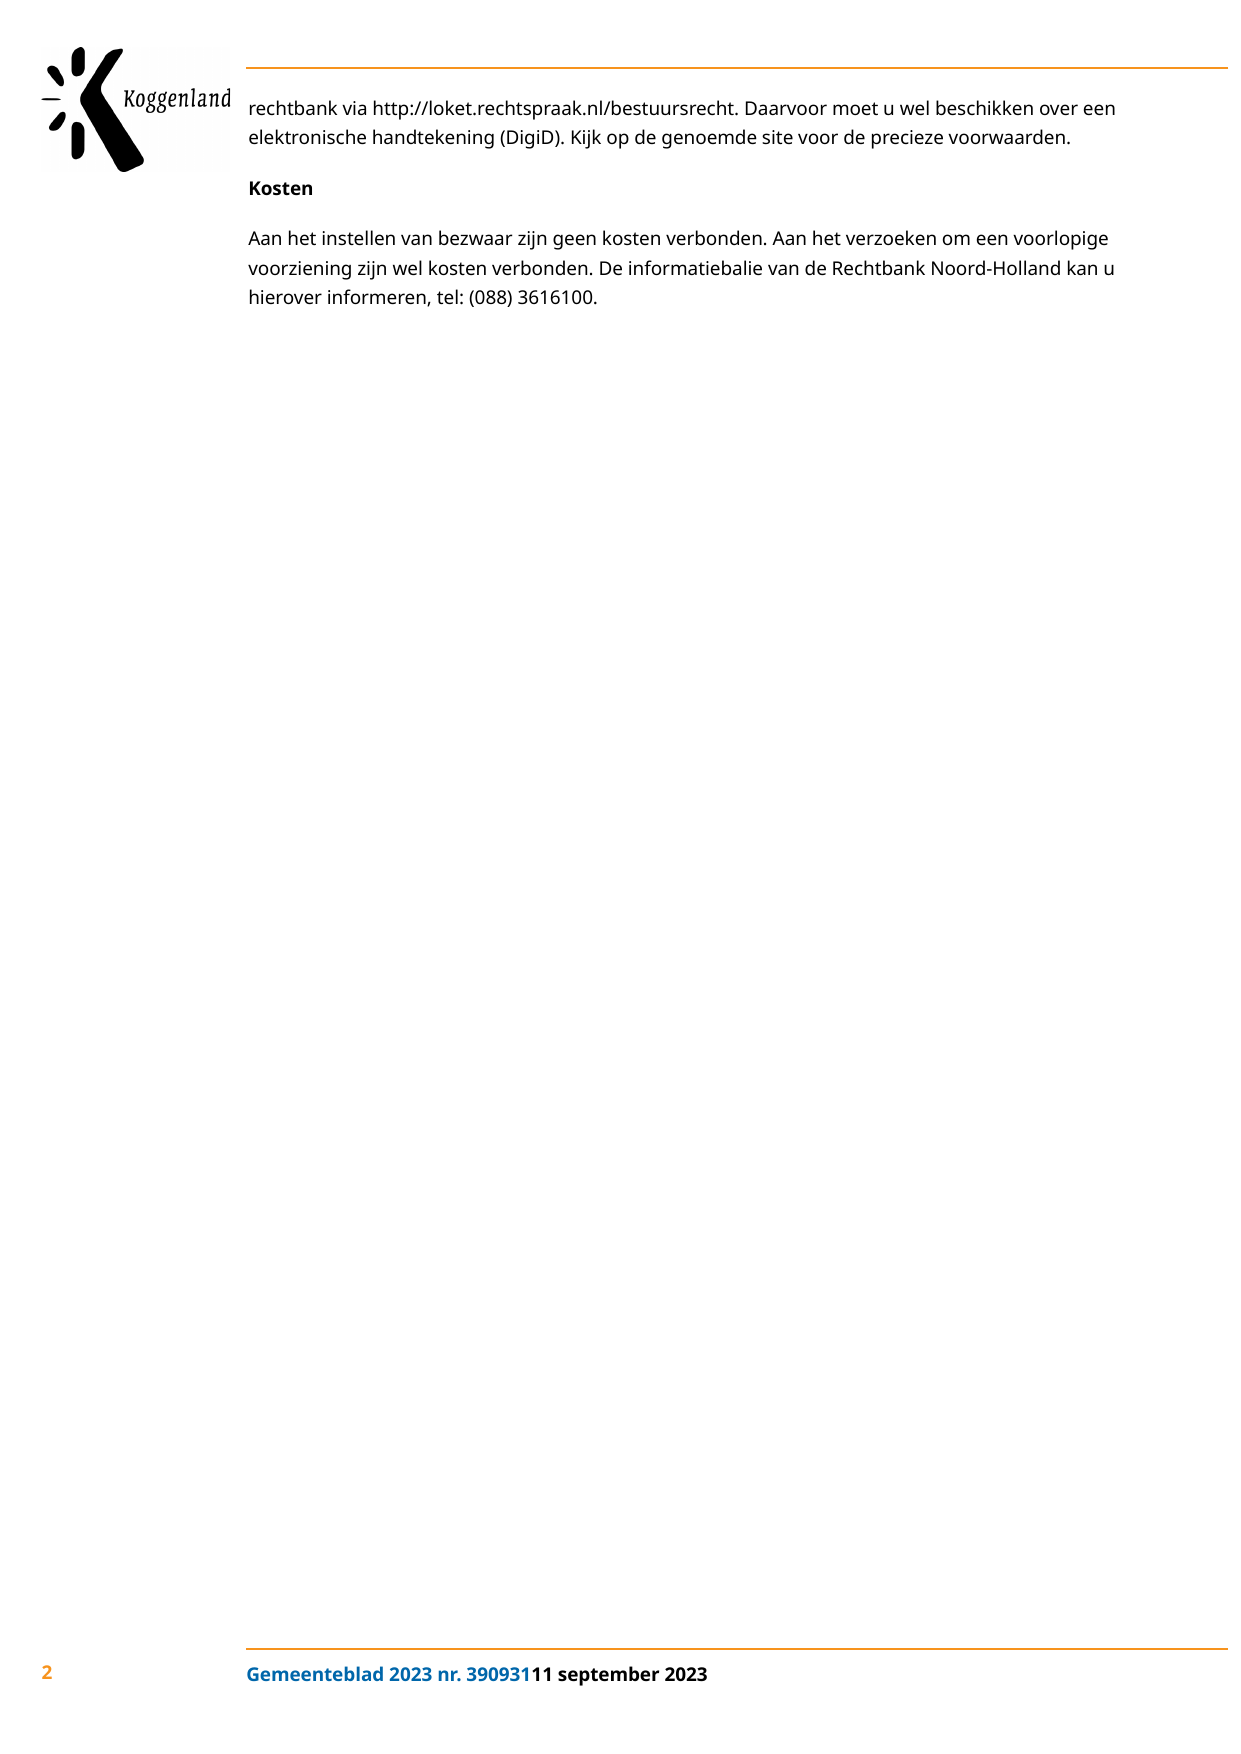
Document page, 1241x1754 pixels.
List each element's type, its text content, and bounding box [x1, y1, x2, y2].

text Aan het instellen van bezwaar zijn geen kosten verbonden. Aan het verzoeken om een voorlopige voorziening zijn wel kosten verbonden. De informatiebalie van de Rechtbank Noord-Holland kan u hierover informeren, tel: (088) 3616100. [248, 225, 1152, 310]
text Kosten [248, 175, 1152, 201]
text rechtbank via http://loket.rechtspraak.nl/bestuursrecht. Daarvoor moet u wel beschikken over een elektronische handtekening (DigiD). Kijk op de genoemde site voor de precieze voorwaarden. [248, 95, 1152, 150]
picture [41, 47, 231, 172]
